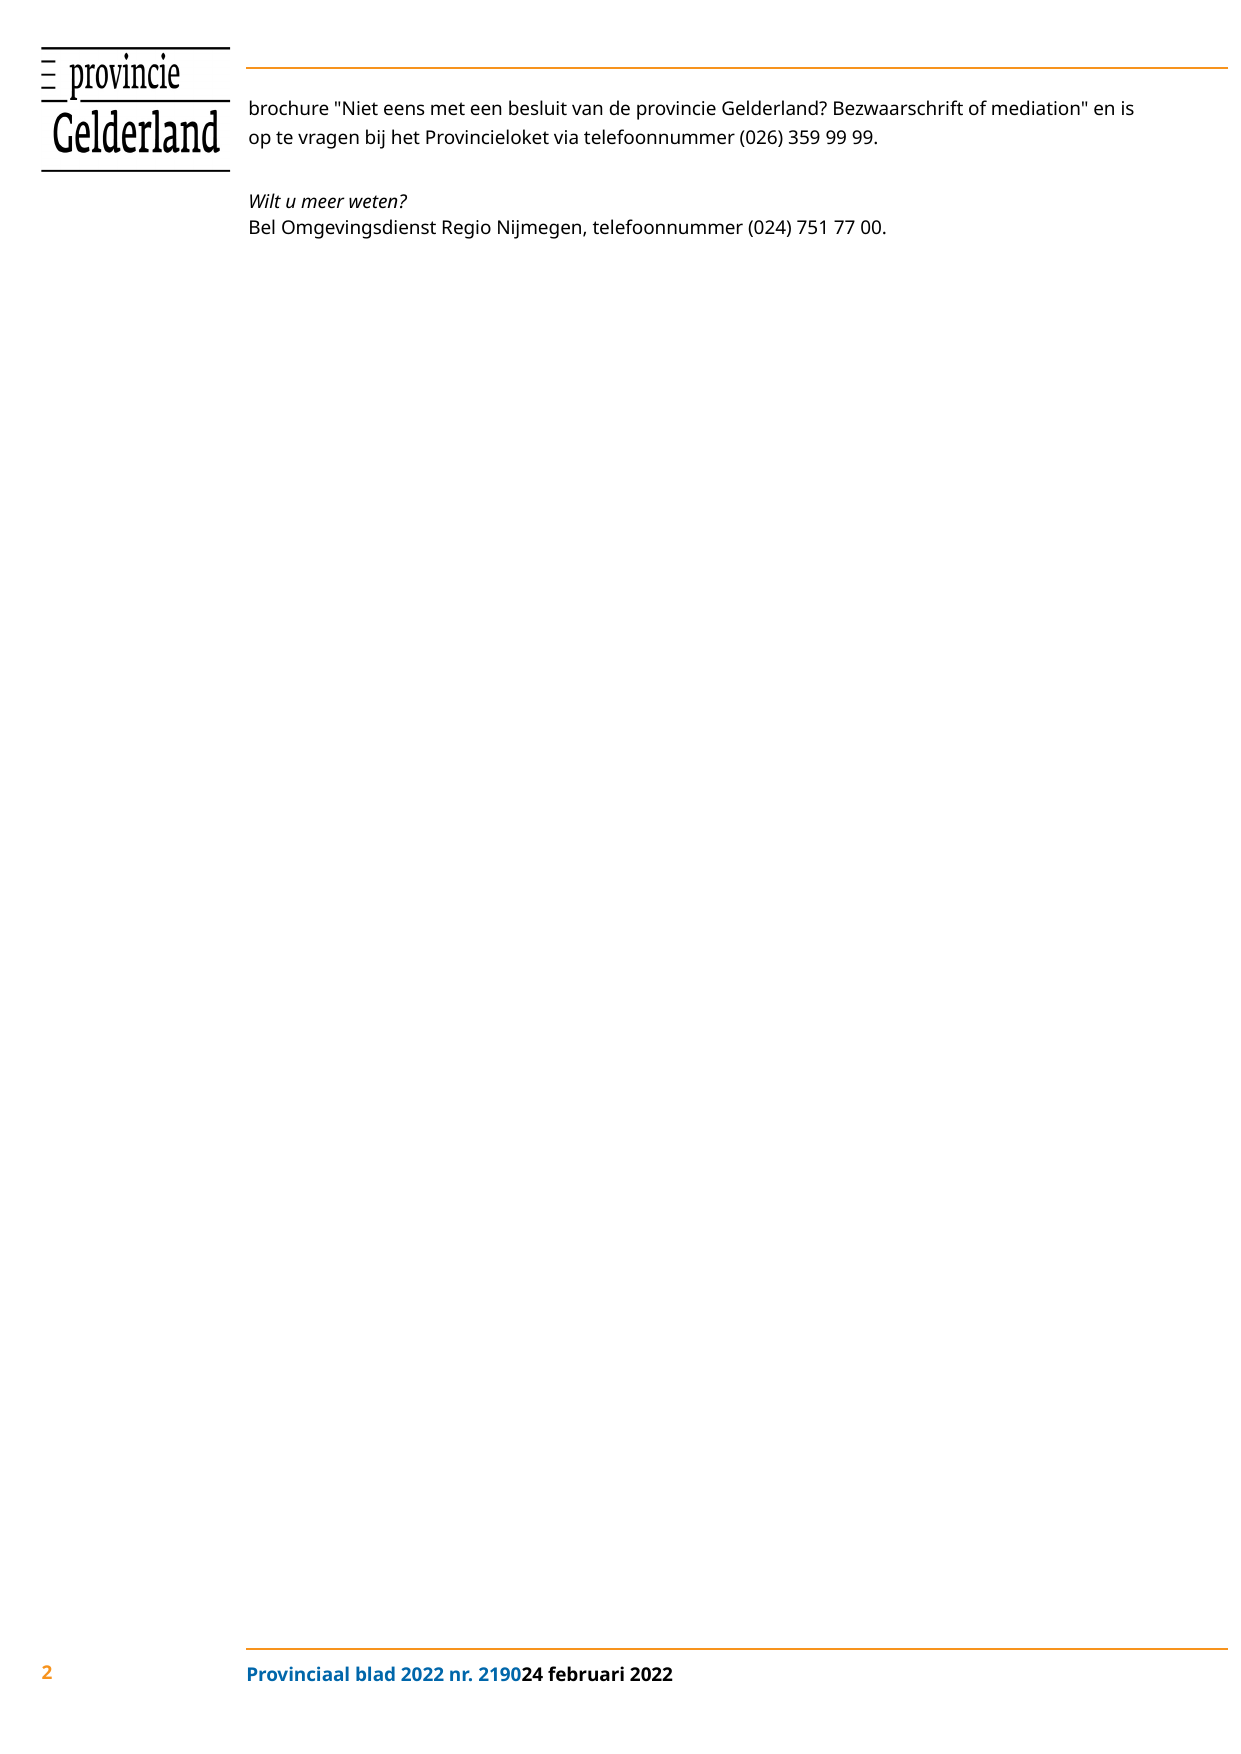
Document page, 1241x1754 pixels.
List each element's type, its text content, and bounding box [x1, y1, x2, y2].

text Bel Omgevingsdienst Regio Nijmegen, telefoonnummer (024) 751 77 00. [248, 214, 1152, 240]
text Wilt u meer weten? [248, 188, 1152, 214]
picture [41, 47, 231, 172]
text brochure "Niet eens met een besluit van de provincie Gelderland? Bezwaarschrift of mediation" en is op te vragen bij het Provincieloket via telefoonnummer (026) 359 99 99. [248, 95, 1152, 150]
